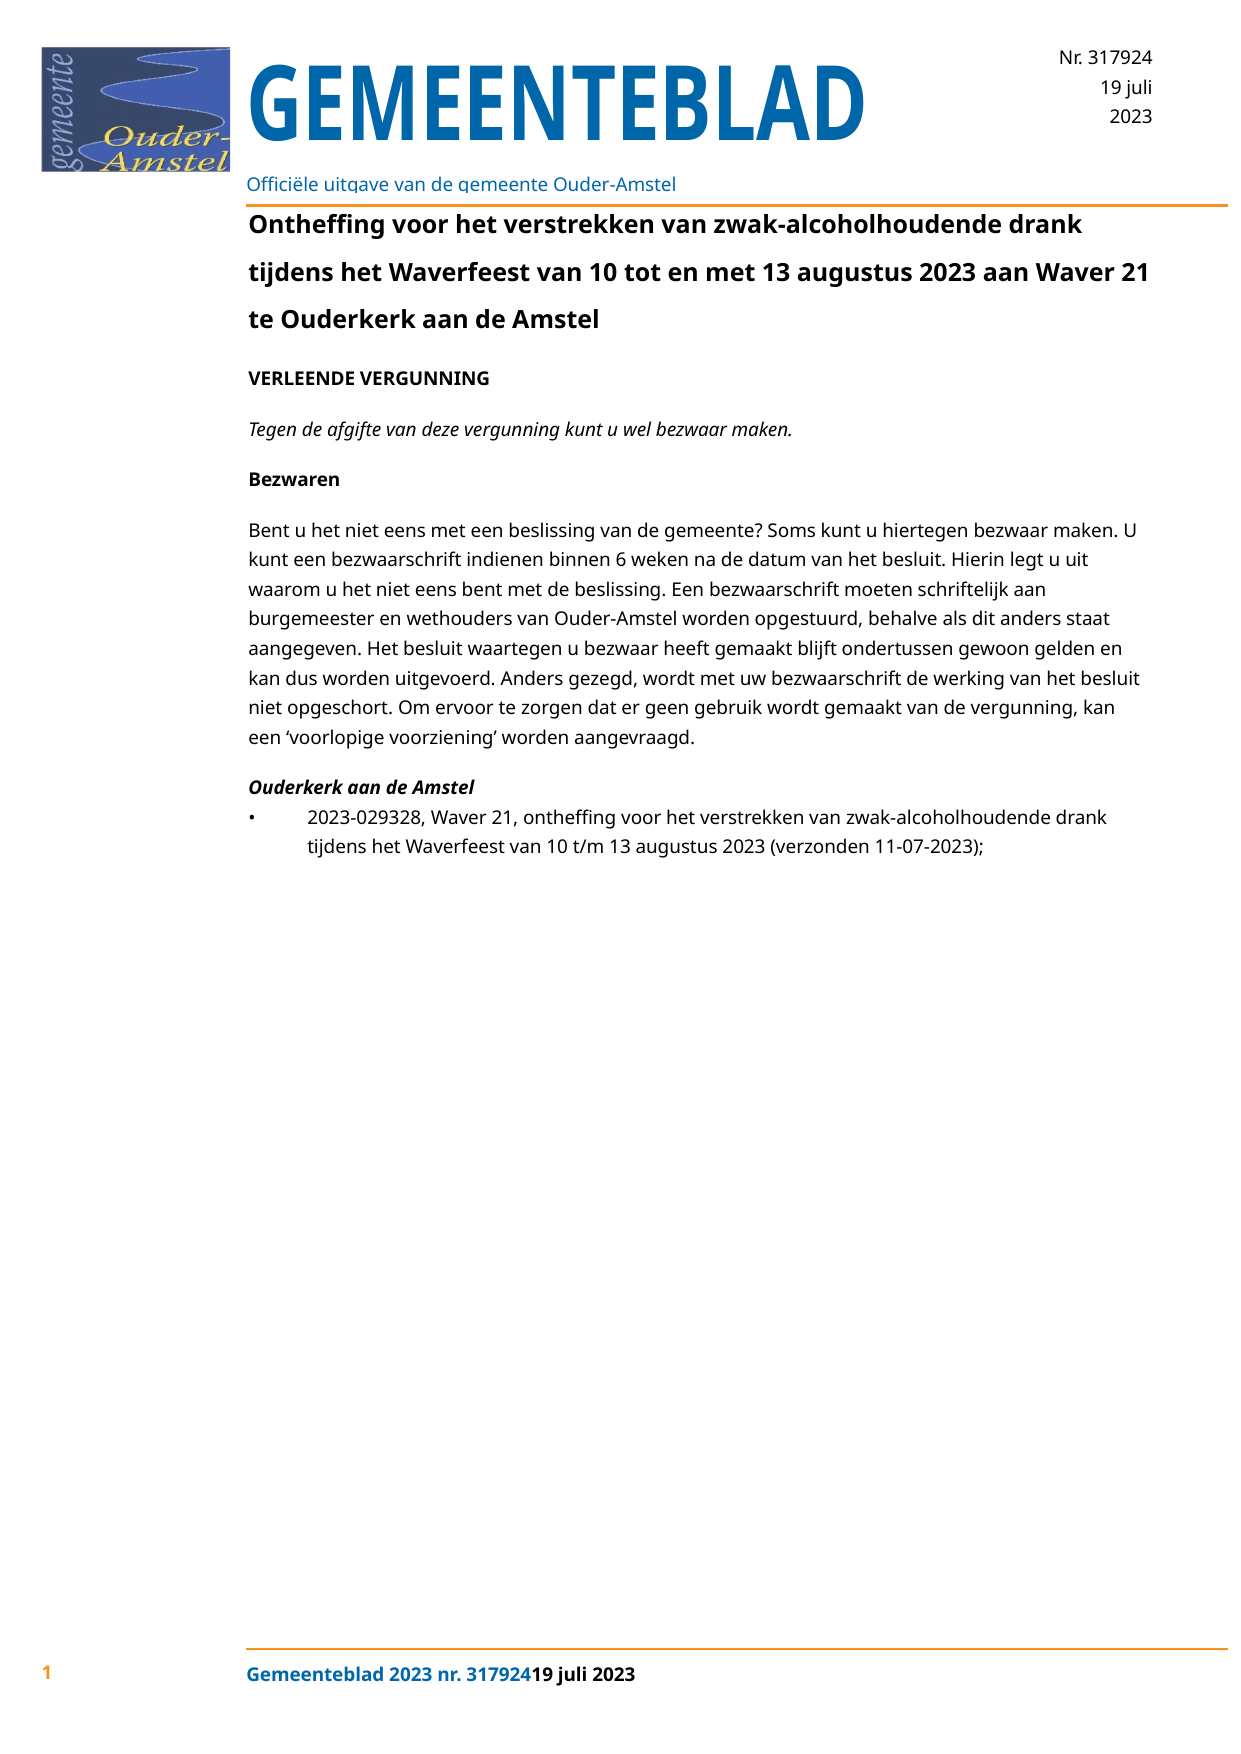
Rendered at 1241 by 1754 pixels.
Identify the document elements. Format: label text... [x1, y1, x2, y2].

text VERLEENDE VERGUNNING [248, 366, 1152, 391]
picture [41, 47, 231, 172]
text Bent u het niet eens met een beslissing van de gemeente? Soms kunt u hiertegen bezwaar maken. U kunt een bezwaarschrift indienen binnen 6 weken na de datum van het besluit. Hierin legt u uit waarom u het niet eens bent met de beslissing. Een bezwaarschrift moeten schriftelijk aan burgemeester en wethouders van Ouder-Amstel worden opgestuurd, behalve als dit anders staat aangegeven. Het besluit waartegen u bezwaar heeft gemaakt blijft ondertussen gewoon gelden en kan dus worden uitgevoerd. Anders gezegd, wordt met uw bezwaarschrift de werking van het besluit niet opgeschort. Om ervoor te zorgen dat er geen gebruik wordt gemaakt van de vergunning, kan een ‘voorlopige voorziening’ worden aangevraagd. [248, 517, 1152, 749]
text Ontheffing voor het verstrekken van zwak-alcoholhoudende drank tijdens het Waverfeest van 10 tot en met 13 augustus 2023 aan Waver 21 te Ouderkerk aan de Amstel [248, 207, 1152, 336]
text Tegen de afgifte van deze vergunning kunt u wel bezwaar maken. [248, 416, 1152, 442]
text Bezwaren [248, 466, 1152, 492]
text Ouderkerk aan de Amstel [248, 774, 1152, 800]
list 2023-029328, Waver 21, ontheffing voor het verstrekken van zwak-alcoholhoudende drank tijdens het Waverfeest van 10 t/m 13 augustus 2023 (verzonden 11-07-2023); [248, 804, 1152, 859]
